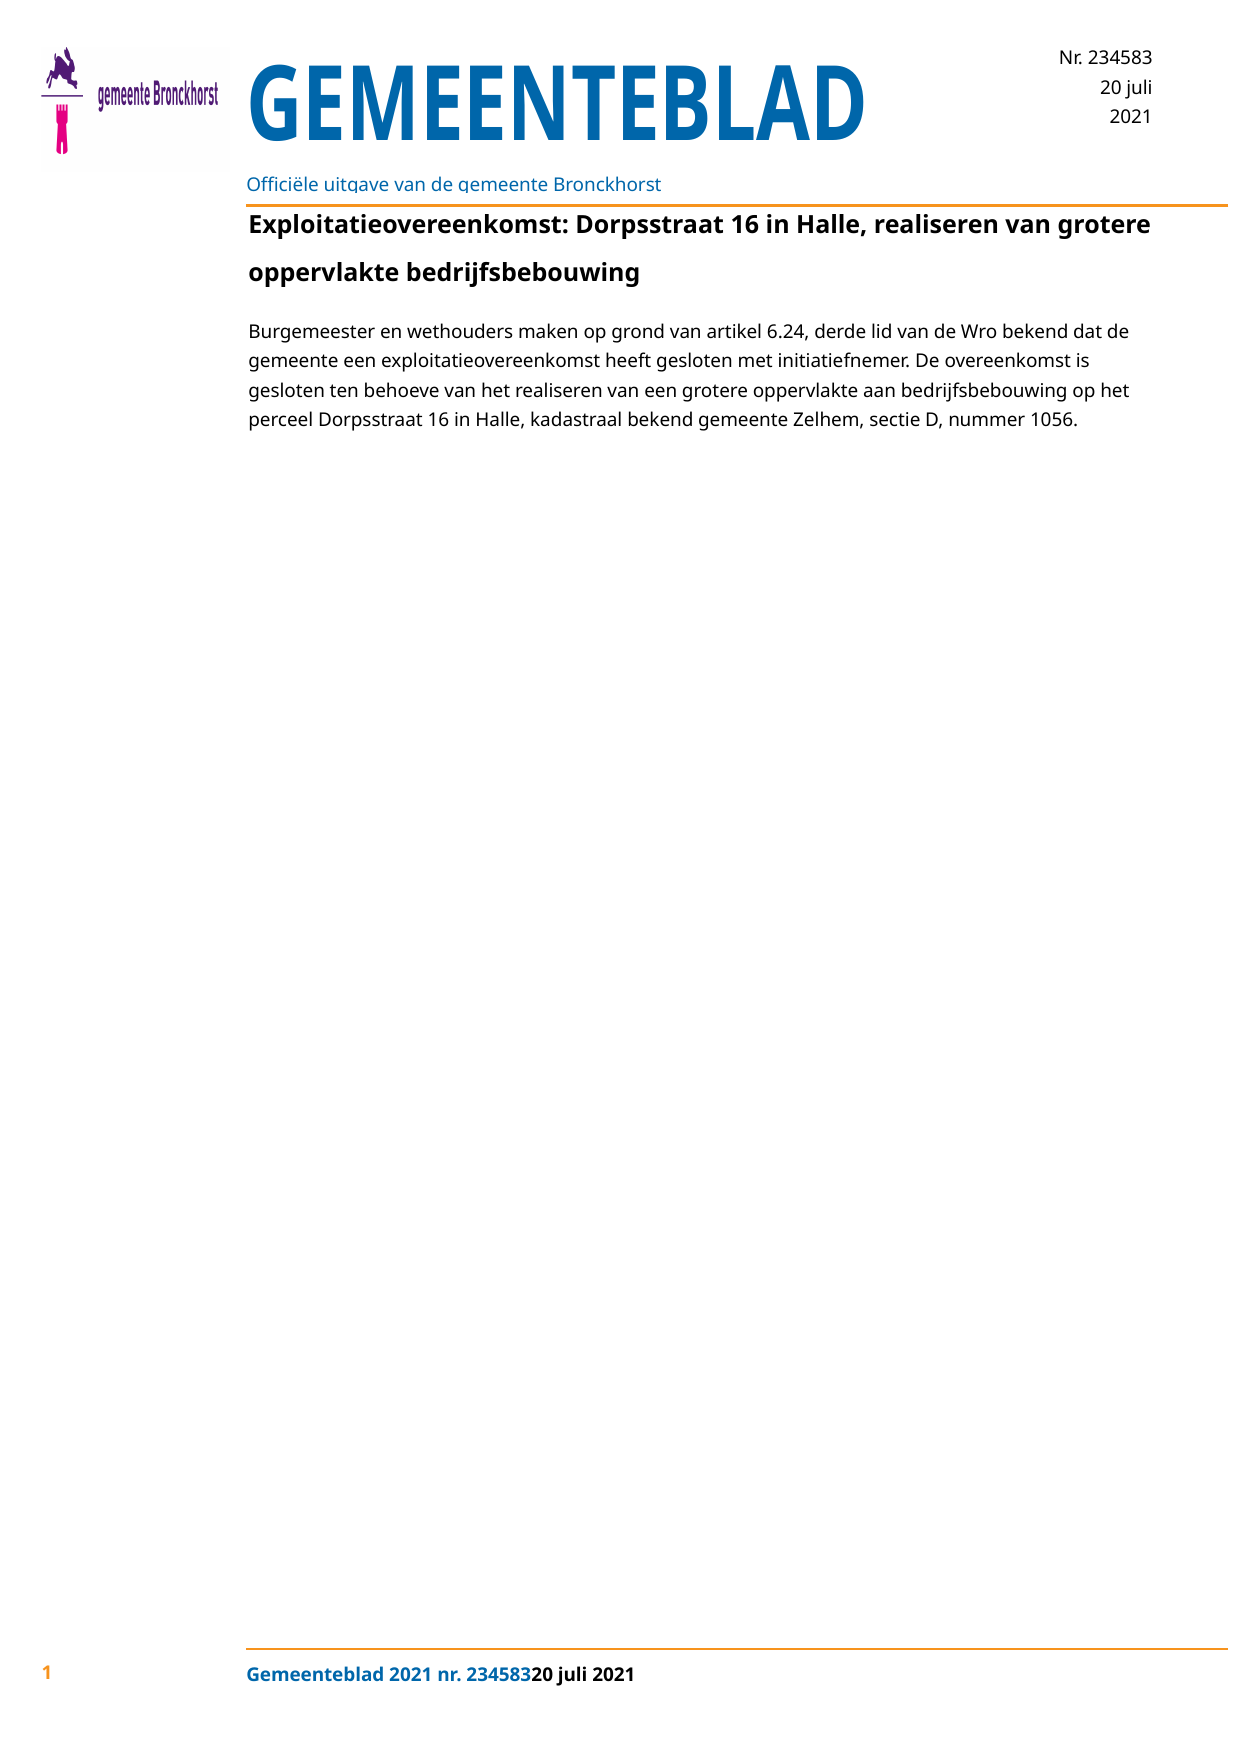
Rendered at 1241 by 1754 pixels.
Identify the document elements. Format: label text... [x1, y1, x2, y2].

picture [41, 47, 231, 172]
text Exploitatieovereenkomst: Dorpsstraat 16 in Halle, realiseren van grotere oppervlakte bedrijfsbebouwing [248, 207, 1152, 288]
text Burgemeester en wethouders maken op grond van artikel 6.24, derde lid van de Wro bekend dat de gemeente een exploitatieovereenkomst heeft gesloten met initiatiefnemer. De overeenkomst is gesloten ten behoeve van het realiseren van een grotere oppervlakte aan bedrijfsbebouwing op het perceel Dorpsstraat 16 in Halle, kadastraal bekend gemeente Zelhem, sectie D, nummer 1056. [248, 318, 1152, 432]
